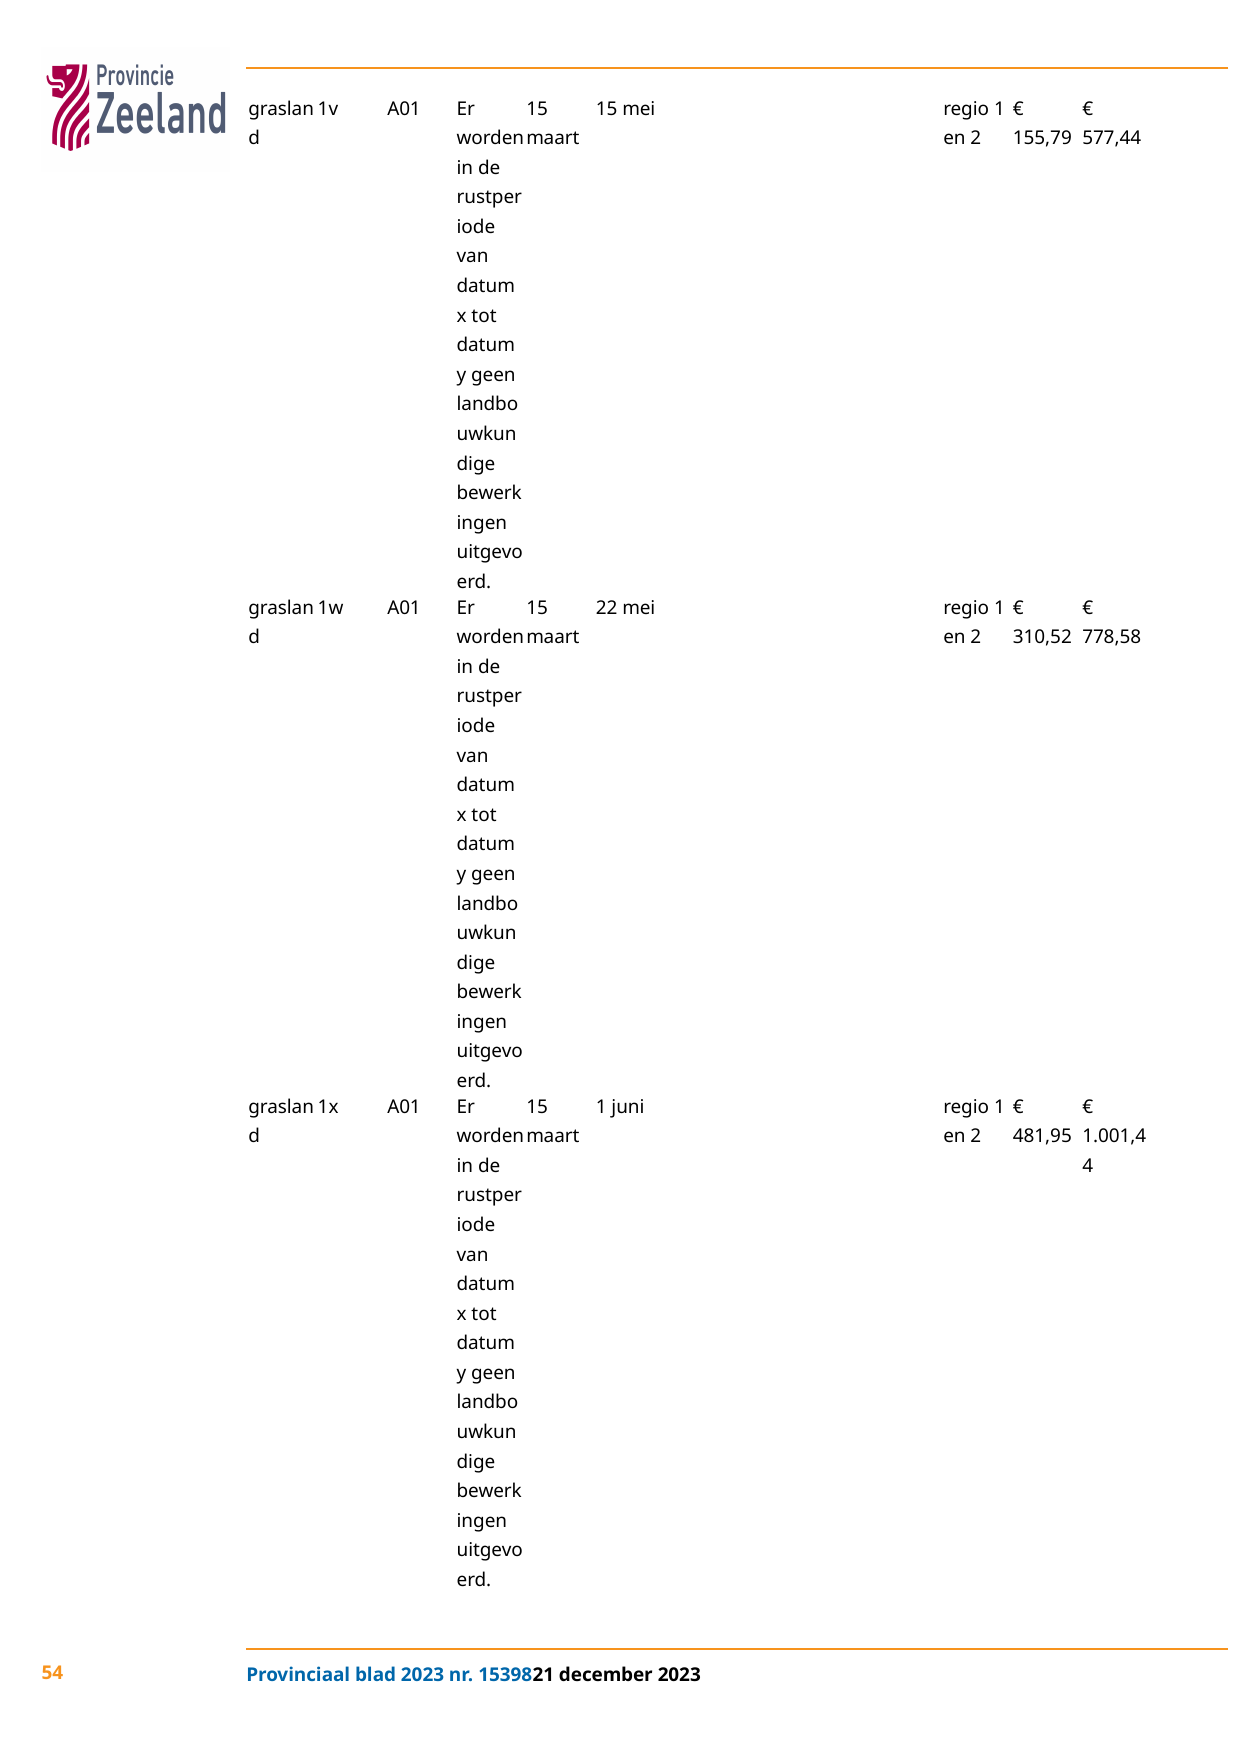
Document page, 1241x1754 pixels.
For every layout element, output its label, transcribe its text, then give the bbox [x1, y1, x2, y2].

table_cell € 310,52 [1013, 594, 1082, 1093]
table_cell [665, 95, 734, 594]
table_cell regio 1 en 2 [943, 594, 1013, 1093]
table_cell [735, 1093, 804, 1592]
table_cell [804, 594, 873, 1093]
table_cell 15 maart [526, 594, 596, 1093]
table_cell 1 juni [596, 1093, 665, 1592]
table_cell 15 mei [596, 95, 665, 594]
table_cell regio 1 en 2 [943, 1093, 1013, 1592]
table_cell [665, 1093, 734, 1592]
table_cell [665, 594, 734, 1093]
table_cell A01 [387, 95, 456, 594]
table_cell € 481,95 [1013, 1093, 1082, 1592]
table_cell Er worden in de rustperiode van datum x tot datum y geen landbouwkundige bewerkingen uitgevoerd. [456, 95, 526, 594]
table_cell [874, 1093, 943, 1592]
table_cell [735, 95, 804, 594]
table_cell 15 maart [526, 95, 596, 594]
table_cell € 778,58 [1082, 594, 1152, 1093]
table_cell [735, 594, 804, 1093]
table_cell Er worden in de rustperiode van datum x tot datum y geen landbouwkundige bewerkingen uitgevoerd. [456, 1093, 526, 1592]
table_cell [804, 1093, 873, 1592]
table_cell [874, 95, 943, 594]
table_cell grasland [248, 95, 317, 594]
table_cell A01 [387, 1093, 456, 1592]
table_cell A01 [387, 594, 456, 1093]
table_cell Er worden in de rustperiode van datum x tot datum y geen landbouwkundige bewerkingen uitgevoerd. [456, 594, 526, 1093]
table_cell 1w [318, 594, 387, 1093]
table_cell [804, 95, 873, 594]
table_cell [874, 594, 943, 1093]
table_cell € 155,79 [1013, 95, 1082, 594]
table_cell € 1.001,44 [1082, 1093, 1152, 1592]
table_cell 1x [318, 1093, 387, 1592]
picture [41, 47, 231, 172]
table_cell 15 maart [526, 1093, 596, 1592]
table_cell regio 1 en 2 [943, 95, 1013, 594]
table_cell 1v [318, 95, 387, 594]
table_cell € 577,44 [1082, 95, 1152, 594]
table_cell 22 mei [596, 594, 665, 1093]
table_cell grasland [248, 594, 317, 1093]
table_cell grasland [248, 1093, 317, 1592]
